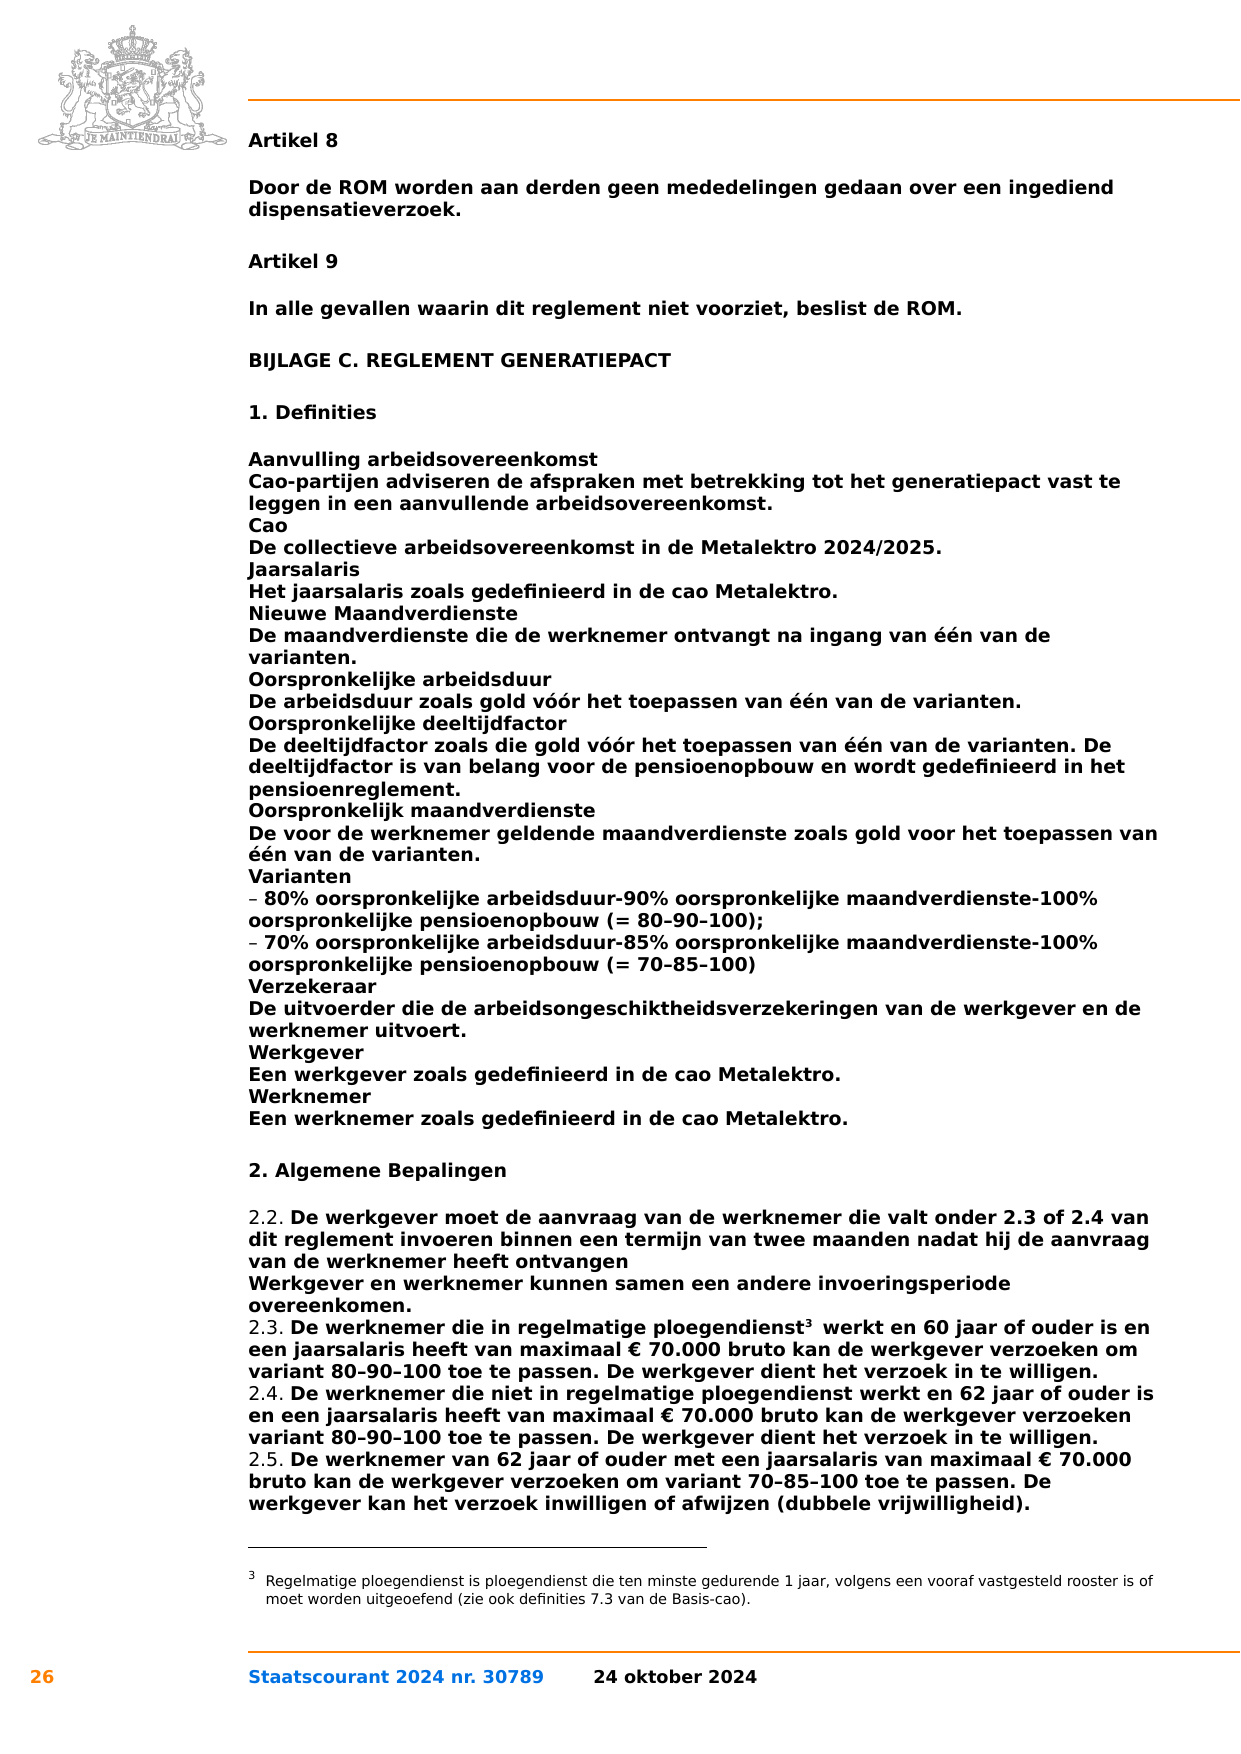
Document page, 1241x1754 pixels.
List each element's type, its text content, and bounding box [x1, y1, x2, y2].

text Aanvulling arbeidsovereenkomst [248, 449, 1163, 471]
text Regelmatige ploegendienst is ploegendienst die ten minste gedurende 1 jaar, volgens een vooraf vastgesteld rooster is of moet worden uitgeoefend (zie ook definities 7.3 van de Basis-cao). [248, 1569, 1163, 1608]
subtitle 1. Definities [248, 402, 1163, 424]
subtitle Artikel 8 [248, 130, 1163, 152]
text Een werknemer zoals gedefinieerd in de cao Metalektro. [248, 1108, 1163, 1130]
subtitle Artikel 9 [248, 251, 1163, 273]
text 2.5. De werknemer van 62 jaar of ouder met een jaarsalaris van maximaal € 70.000 bruto kan de werkgever verzoeken om variant 70–85–100 toe te passen. De werkgever kan het verzoek inwilligen of afwijzen (dubbele vrijwilligheid). [248, 1449, 1163, 1515]
text 2.2. De werkgever moet de aanvraag van de werknemer die valt onder 2.3 of 2.4 van dit reglement invoeren binnen een termijn van twee maanden nadat hij de aanvraag van de werknemer heeft ontvangen [248, 1207, 1163, 1273]
picture [38, 25, 227, 150]
text Oorspronkelijk maandverdienste [248, 800, 1163, 822]
text In alle gevallen waarin dit reglement niet voorziet, beslist de ROM. [248, 298, 1163, 320]
text Werkgever [248, 1042, 1163, 1064]
text Varianten [248, 866, 1163, 888]
subtitle 2. Algemene Bepalingen [248, 1160, 1163, 1182]
text 2.4. De werknemer die niet in regelmatige ploegendienst werkt en 62 jaar of ouder is en een jaarsalaris heeft van maximaal € 70.000 bruto kan de werkgever verzoeken variant 80–90–100 toe te passen. De werkgever dient het verzoek in te willigen. [248, 1383, 1163, 1449]
text Oorspronkelijke arbeidsduur [248, 668, 1163, 691]
text De deeltijdfactor zoals die gold vóór het toepassen van één van de varianten. De deeltijdfactor is van belang voor de pensioenopbouw en wordt gedefinieerd in het pensioenreglement. [248, 734, 1163, 800]
text De maandverdienste die de werknemer ontvangt na ingang van één van de varianten. [248, 624, 1163, 668]
text De uitvoerder die de arbeidsongeschiktheidsverzekeringen van de werkgever en de werknemer uitvoert. [248, 998, 1163, 1042]
text De collectieve arbeidsovereenkomst in de Metalektro 2024/2025. [248, 537, 1163, 559]
text Een werkgever zoals gedefinieerd in de cao Metalektro. [248, 1064, 1163, 1086]
text Jaarsalaris [248, 559, 1163, 581]
text Oorspronkelijke deeltijdfactor [248, 712, 1163, 734]
text Cao [248, 515, 1163, 537]
subtitle BIJLAGE C. REGLEMENT GENERATIEPACT [248, 350, 1163, 372]
text Werknemer [248, 1086, 1163, 1108]
text De voor de werknemer geldende maandverdienste zoals gold voor het toepassen van één van de varianten. [248, 822, 1163, 866]
text – 70% oorspronkelijke arbeidsduur-85% oorspronkelijke maandverdienste-100% oorspronkelijke pensioenopbouw (= 70–85–100) [248, 932, 1163, 976]
text Verzekeraar [248, 976, 1163, 998]
text Cao-partijen adviseren de afspraken met betrekking tot het generatiepact vast te leggen in een aanvullende arbeidsovereenkomst. [248, 471, 1163, 515]
text Werkgever en werknemer kunnen samen een andere invoeringsperiode overeenkomen. [248, 1273, 1163, 1317]
text – 80% oorspronkelijke arbeidsduur-90% oorspronkelijke maandverdienste-100% oorspronkelijke pensioenopbouw (= 80–90–100); [248, 888, 1163, 932]
text Het jaarsalaris zoals gedefinieerd in de cao Metalektro. [248, 581, 1163, 603]
text De arbeidsduur zoals gold vóór het toepassen van één van de varianten. [248, 691, 1163, 712]
text 2.3. De werknemer die in regelmatige ploegendienst werkt en 60 jaar of ouder is en een jaarsalaris heeft van maximaal € 70.000 bruto kan de werkgever verzoeken om variant 80–90–100 toe te passen. De werkgever dient het verzoek in te willigen. [248, 1317, 1163, 1383]
text Nieuwe Maandverdienste [248, 603, 1163, 624]
text Door de ROM worden aan derden geen mededelingen gedaan over een ingediend dispensatieverzoek. [248, 177, 1163, 221]
